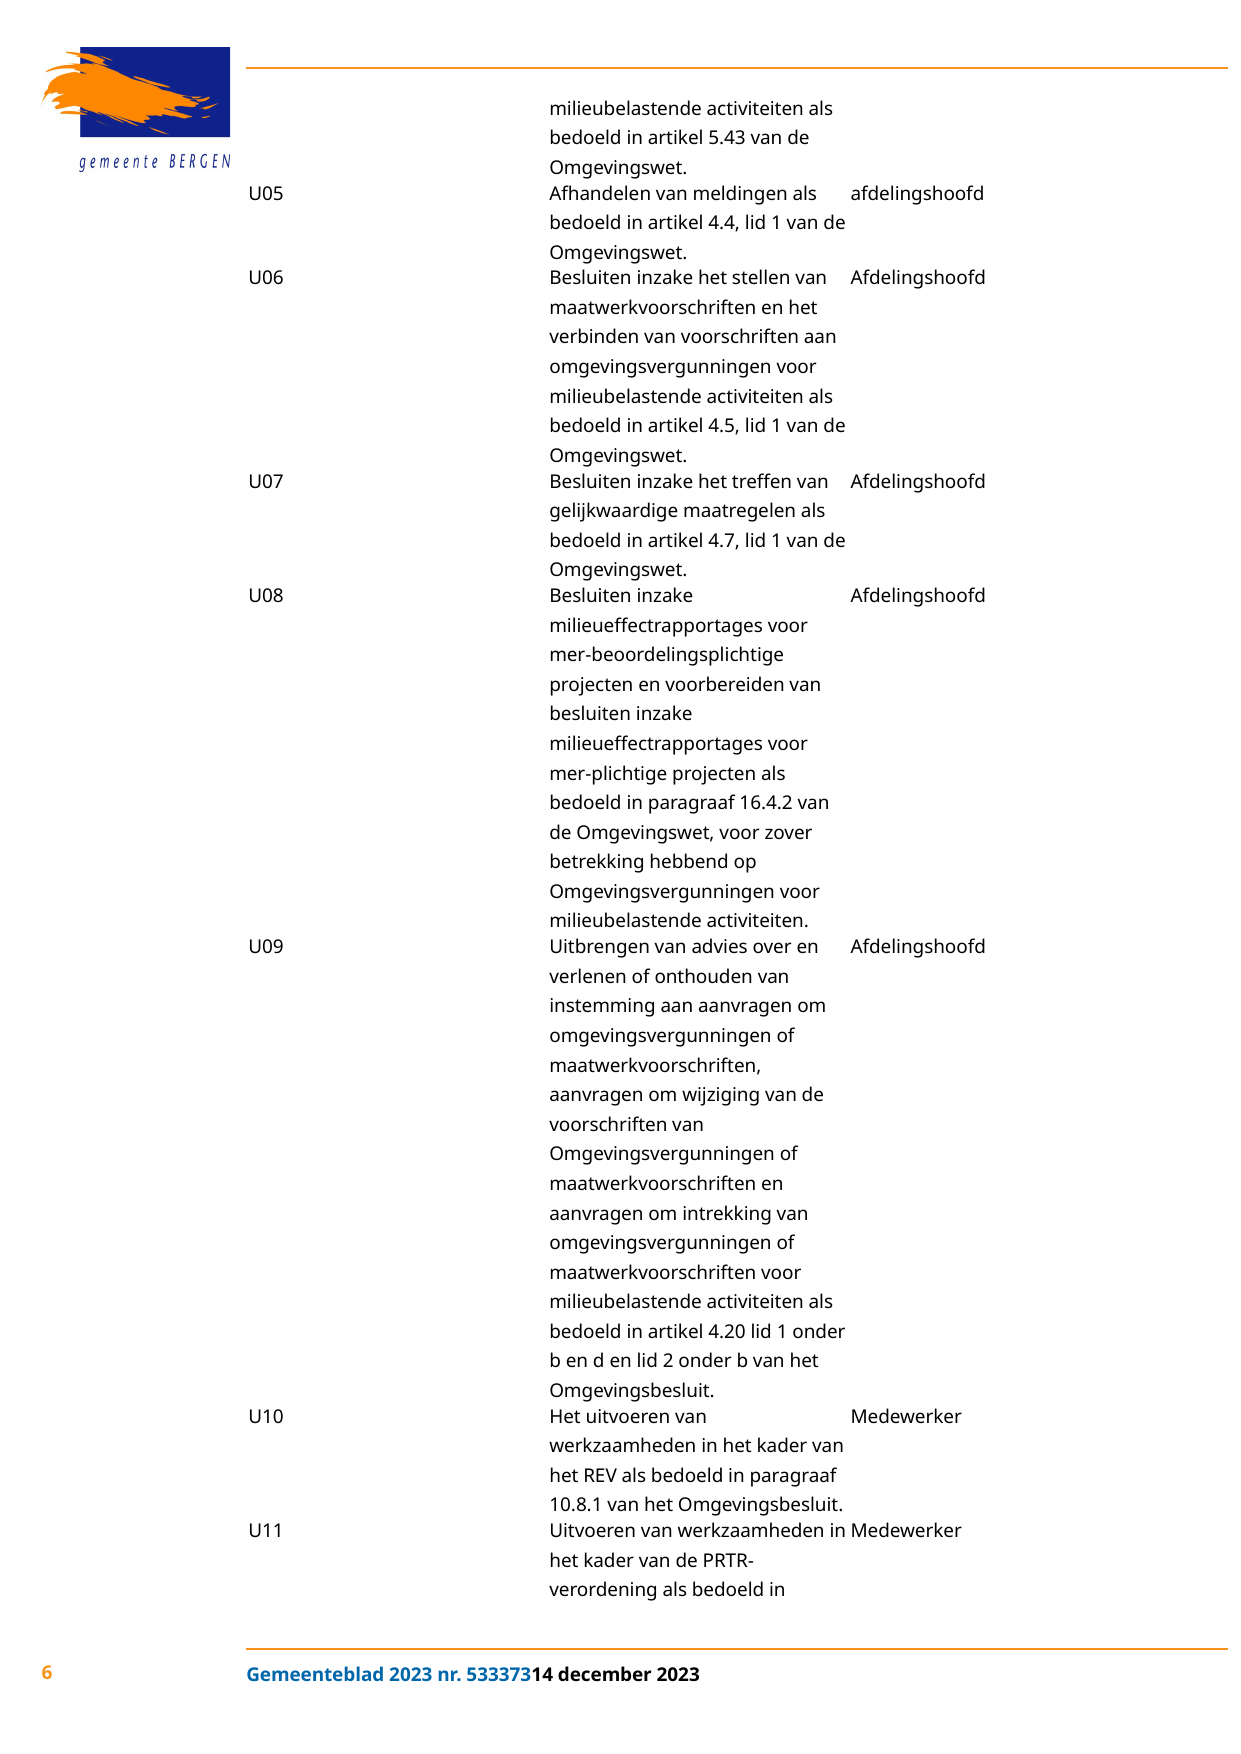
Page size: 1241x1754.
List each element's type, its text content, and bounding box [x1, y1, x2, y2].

table_cell Besluiten inzake het stellen van maatwerkvoorschriften en het verbinden van voorschriften aan omgevingsvergunningen voor milieubelastende activiteiten als bedoeld in artikel 4.5, lid 1 van de Omgevingswet. [549, 265, 850, 468]
table_cell U10 [248, 1403, 549, 1517]
table_cell Medewerker [850, 1518, 1152, 1602]
table_cell [850, 95, 1152, 180]
picture [41, 47, 231, 172]
table_cell Besluiten inzake milieueffectrapportages voor mer-beoordelingsplichtige projecten en voorbereiden van besluiten inzake milieueffectrapportages voor mer-plichtige projecten als bedoeld in paragraaf 16.4.2 van de Omgevingswet, voor zover betrekking hebbend op Omgevingsvergunningen voor milieubelastende activiteiten. [549, 582, 850, 933]
table_cell Het uitvoeren van werkzaamheden in het kader van het REV als bedoeld in paragraaf 10.8.1 van het Omgevingsbesluit. [549, 1403, 850, 1517]
table_cell Afdelingshoofd [850, 265, 1152, 468]
table_cell Uitvoeren van werkzaamheden in het kader van de PRTR-verordening als bedoeld in [549, 1518, 850, 1602]
table_cell Uitbrengen van advies over en verlenen of onthouden van instemming aan aanvragen om omgevingsvergunningen of maatwerkvoorschriften, aanvragen om wijziging van de voorschriften van Omgevingsvergunningen of maatwerkvoorschriften en aanvragen om intrekking van omgevingsvergunningen of maatwerkvoorschriften voor milieubelastende activiteiten als bedoeld in artikel 4.20 lid 1 onder b en d en lid 2 onder b van het Omgevingsbesluit. [549, 934, 850, 1403]
table_cell afdelingshoofd [850, 180, 1152, 264]
table_cell Afdelingshoofd [850, 582, 1152, 933]
table_cell U09 [248, 934, 549, 1403]
table_cell Afdelingshoofd [850, 934, 1152, 1403]
table_cell milieubelastende activiteiten als bedoeld in artikel 5.43 van de Omgevingswet. [549, 95, 850, 180]
table_cell U06 [248, 265, 549, 468]
table_cell Besluiten inzake het treffen van gelijkwaardige maatregelen als bedoeld in artikel 4.7, lid 1 van de Omgevingswet. [549, 468, 850, 582]
table_cell Afdelingshoofd [850, 468, 1152, 582]
table_cell U11 [248, 1518, 549, 1602]
table_cell Afhandelen van meldingen als bedoeld in artikel 4.4, lid 1 van de Omgevingswet. [549, 180, 850, 264]
table_cell U08 [248, 582, 549, 933]
table_cell [248, 95, 549, 180]
table_cell U05 [248, 180, 549, 264]
table_cell Medewerker [850, 1403, 1152, 1517]
table_cell U07 [248, 468, 549, 582]
